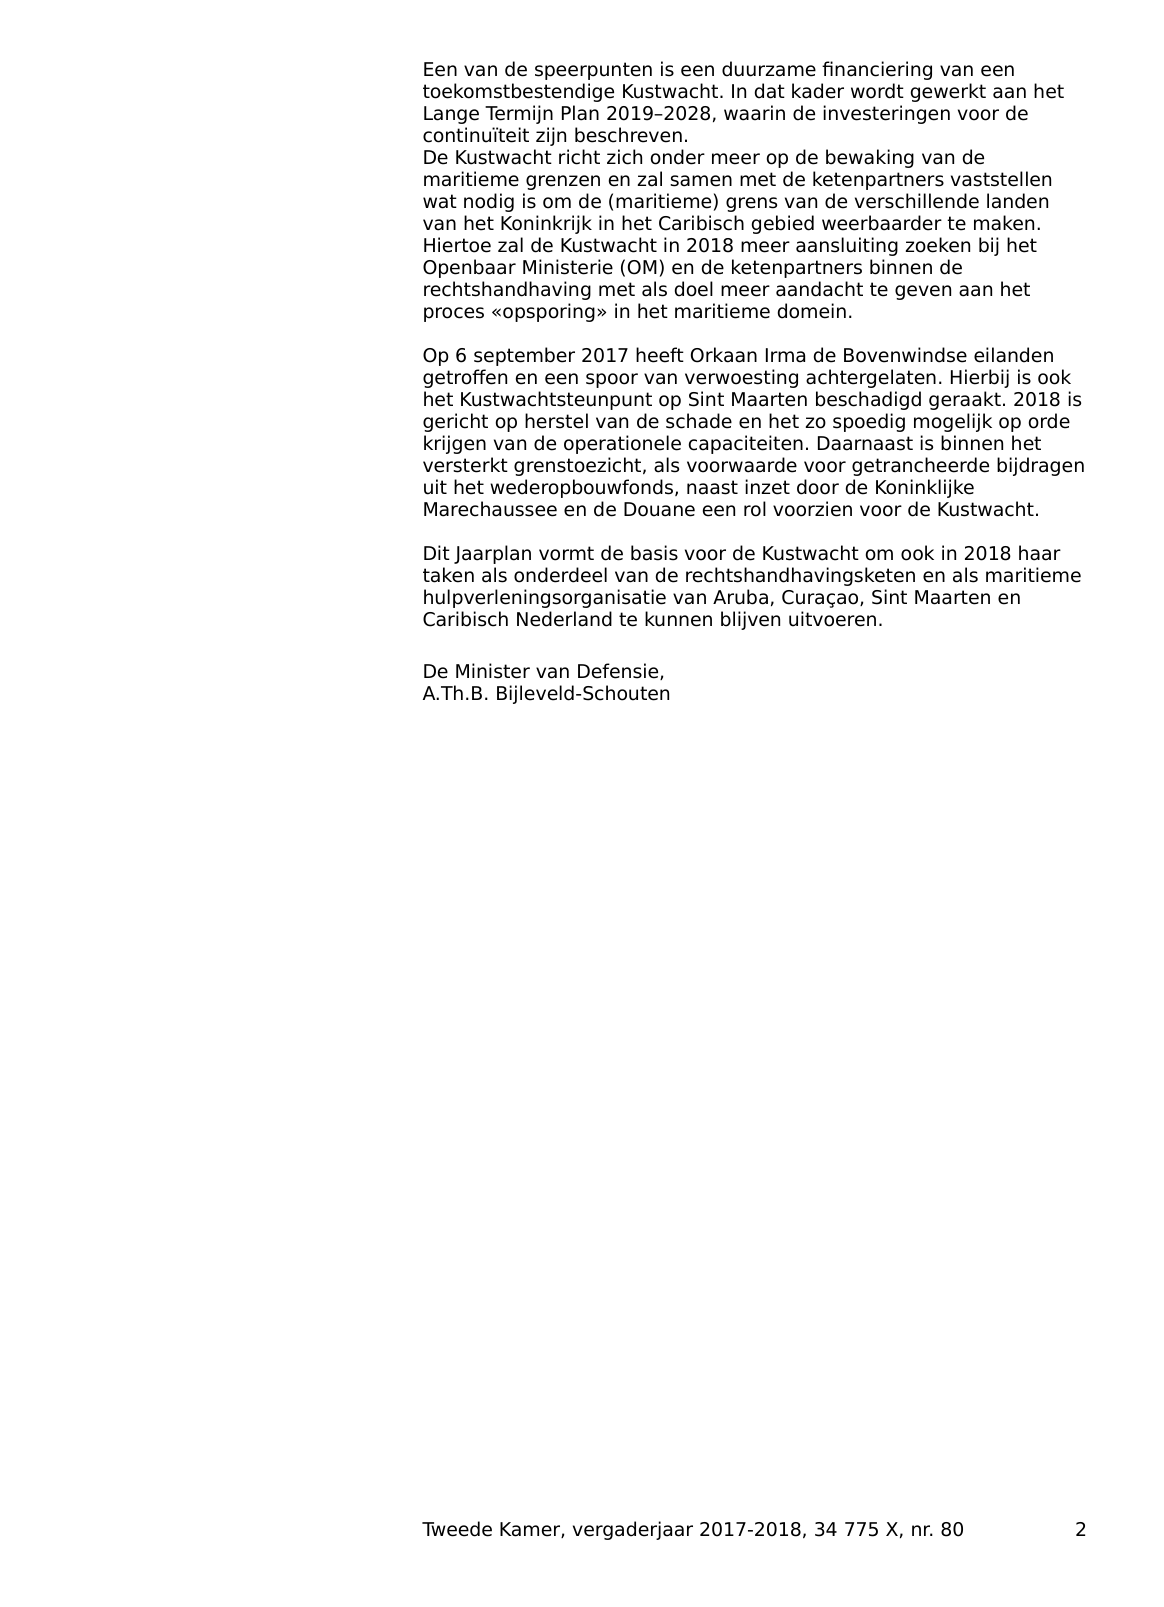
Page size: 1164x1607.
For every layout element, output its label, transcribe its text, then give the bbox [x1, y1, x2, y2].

text Op 6 september 2017 heeft Orkaan Irma de Bovenwindse eilanden getroffen en een spoor van verwoesting achtergelaten. Hierbij is ook het Kustwachtsteunpunt op Sint Maarten beschadigd geraakt. 2018 is gericht op herstel van de schade en het zo spoedig mogelijk op orde krijgen van de operationele capaciteiten. Daarnaast is binnen het versterkt grenstoezicht, als voorwaarde voor getrancheerde bijdragen uit het wederopbouwfonds, naast inzet door de Koninklijke Marechaussee en de Douane een rol voorzien voor de Kustwacht. [422, 345, 1087, 521]
text Dit Jaarplan vormt de basis voor de Kustwacht om ook in 2018 haar taken als onderdeel van de rechtshandhavingsketen en als maritieme hulpverleningsorganisatie van Aruba, Curaçao, Sint Maarten en Caribisch Nederland te kunnen blijven uitvoeren. [422, 543, 1087, 631]
text Een van de speerpunten is een duurzame financiering van een toekomstbestendige Kustwacht. In dat kader wordt gewerkt aan het Lange Termijn Plan 2019–2028, waarin de investeringen voor de continuïteit zijn beschreven. [422, 59, 1087, 147]
text De Kustwacht richt zich onder meer op de bewaking van de maritieme grenzen en zal samen met de ketenpartners vaststellen wat nodig is om de (maritieme) grens van de verschillende landen van het Koninkrijk in het Caribisch gebied weerbaarder te maken. Hiertoe zal de Kustwacht in 2018 meer aansluiting zoeken bij het Openbaar Ministerie (OM) en de ketenpartners binnen de rechtshandhaving met als doel meer aandacht te geven aan het proces «opsporing» in het maritieme domein. [422, 147, 1087, 323]
text De Minister van Defensie, A.Th.B. Bijleveld-Schouten [422, 661, 1087, 705]
